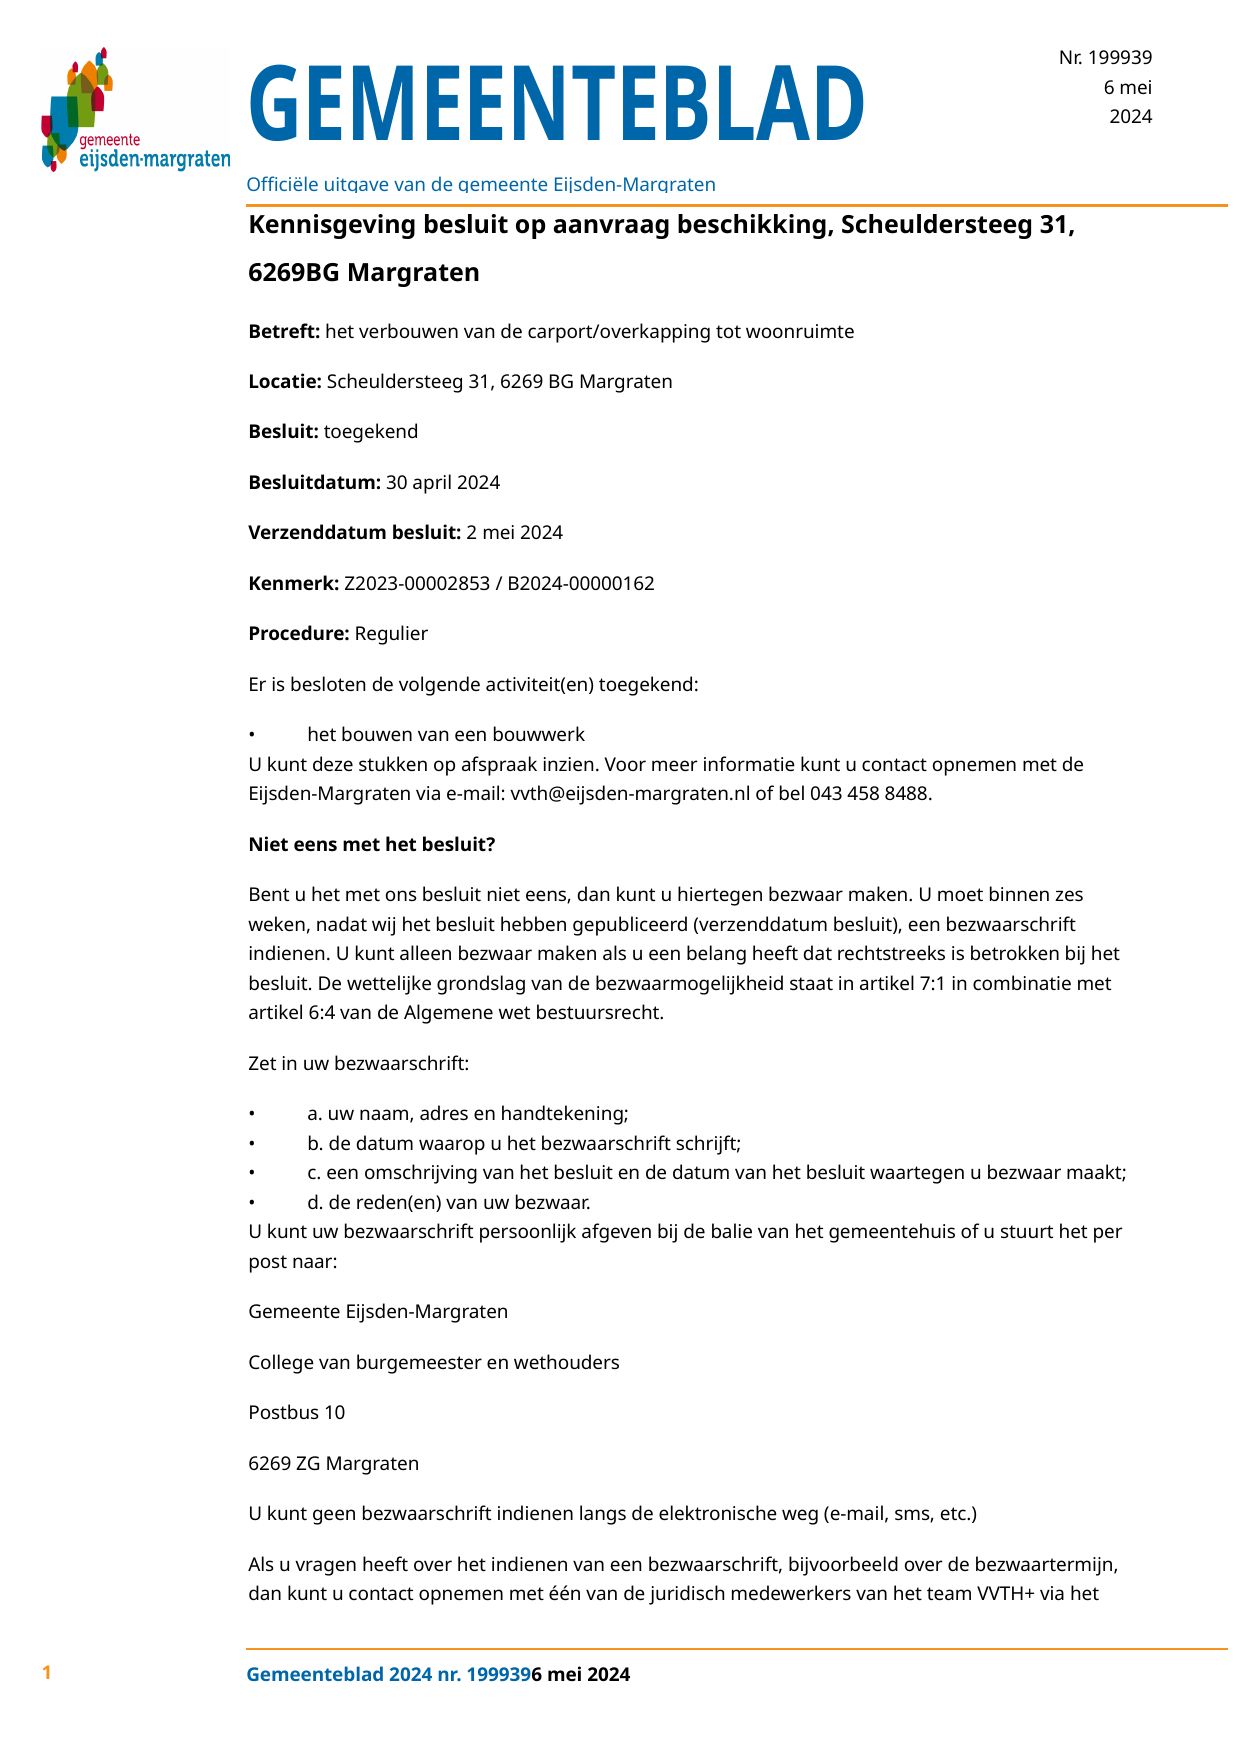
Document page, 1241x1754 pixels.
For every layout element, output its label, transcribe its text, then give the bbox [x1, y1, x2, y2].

picture [41, 47, 231, 172]
text Postbus 10 [248, 1399, 1152, 1425]
text 6269 ZG Margraten [248, 1450, 1152, 1476]
list b. de datum waarop u het bezwaarschrift schrijft; [248, 1130, 1152, 1156]
text Kennisgeving besluit op aanvraag beschikking, Scheuldersteeg 31, 6269BG Margraten [248, 207, 1152, 288]
text Betreft: het verbouwen van de carport/o­verka­pping tot woonruimt­e [248, 318, 1152, 344]
text Kenmerk: Z2023-00002853 / B2024-00000162 [248, 570, 1152, 596]
text U kunt uw bezwaarschrift persoonlijk afgeven bij de balie van het gemeentehuis of u stuurt het per post naar: [248, 1219, 1152, 1274]
text U kunt deze stukken op afspraak inzien. Voor meer informatie kunt u contact opnemen met de Eijsden-Margraten via e-mail: vvth@eijsden-margraten.nl of bel 043 458 8488. [248, 751, 1152, 806]
text Als u vragen heeft over het indienen van een bezwaarschrift, bijvoorbeeld over de bezwaartermijn, dan kunt u contact opnemen met één van de juridisch medewerkers van het team VVTH+ via het [248, 1551, 1152, 1606]
text Niet eens met het besluit? [248, 831, 1152, 857]
list d. de reden(en) van uw bezwaar. [248, 1189, 1152, 1215]
list het bouwen van een bouwwerk [248, 721, 1152, 747]
text Gemeente Eijsden-Margraten [248, 1299, 1152, 1324]
text Verzenddatum besluit: 2 mei 2024 [248, 519, 1152, 545]
text Procedure: Regulier [248, 620, 1152, 646]
text Locatie: Scheuldersteeg 31, 6269 BG Margraten [248, 368, 1152, 394]
text Besluit: toegekend [248, 419, 1152, 444]
text College van burgemeester en wethouders [248, 1349, 1152, 1375]
list c. een omschrijving van het besluit en de datum van het besluit waartegen u bezwaar maakt; [248, 1159, 1152, 1185]
text Bent u het met ons besluit niet eens, dan kunt u hiertegen bezwaar maken. U moet binnen zes weken, nadat wij het besluit hebben gepubliceerd (verzenddatum besluit), een bezwaarschrift indienen. U kunt alleen bezwaar maken als u een belang heeft dat rechtstreeks is betrokken bij het besluit. De wettelijke grondslag van de bezwaarmogelijkheid staat in artikel 7:1 in combinatie met artikel 6:4 van de Algemene wet bestuursrecht. [248, 881, 1152, 1025]
text Er is besloten de volgende activiteit(en) toegekend: [248, 671, 1152, 697]
text U kunt geen bezwaarschrift indienen langs de elektronische weg (e-mail, sms, etc.) [248, 1500, 1152, 1526]
list a. uw naam, adres en handtekening; [248, 1100, 1152, 1126]
text Besluitdatum: 30 april 2024 [248, 469, 1152, 495]
text Zet in uw bezwaarschrift: [248, 1050, 1152, 1076]
